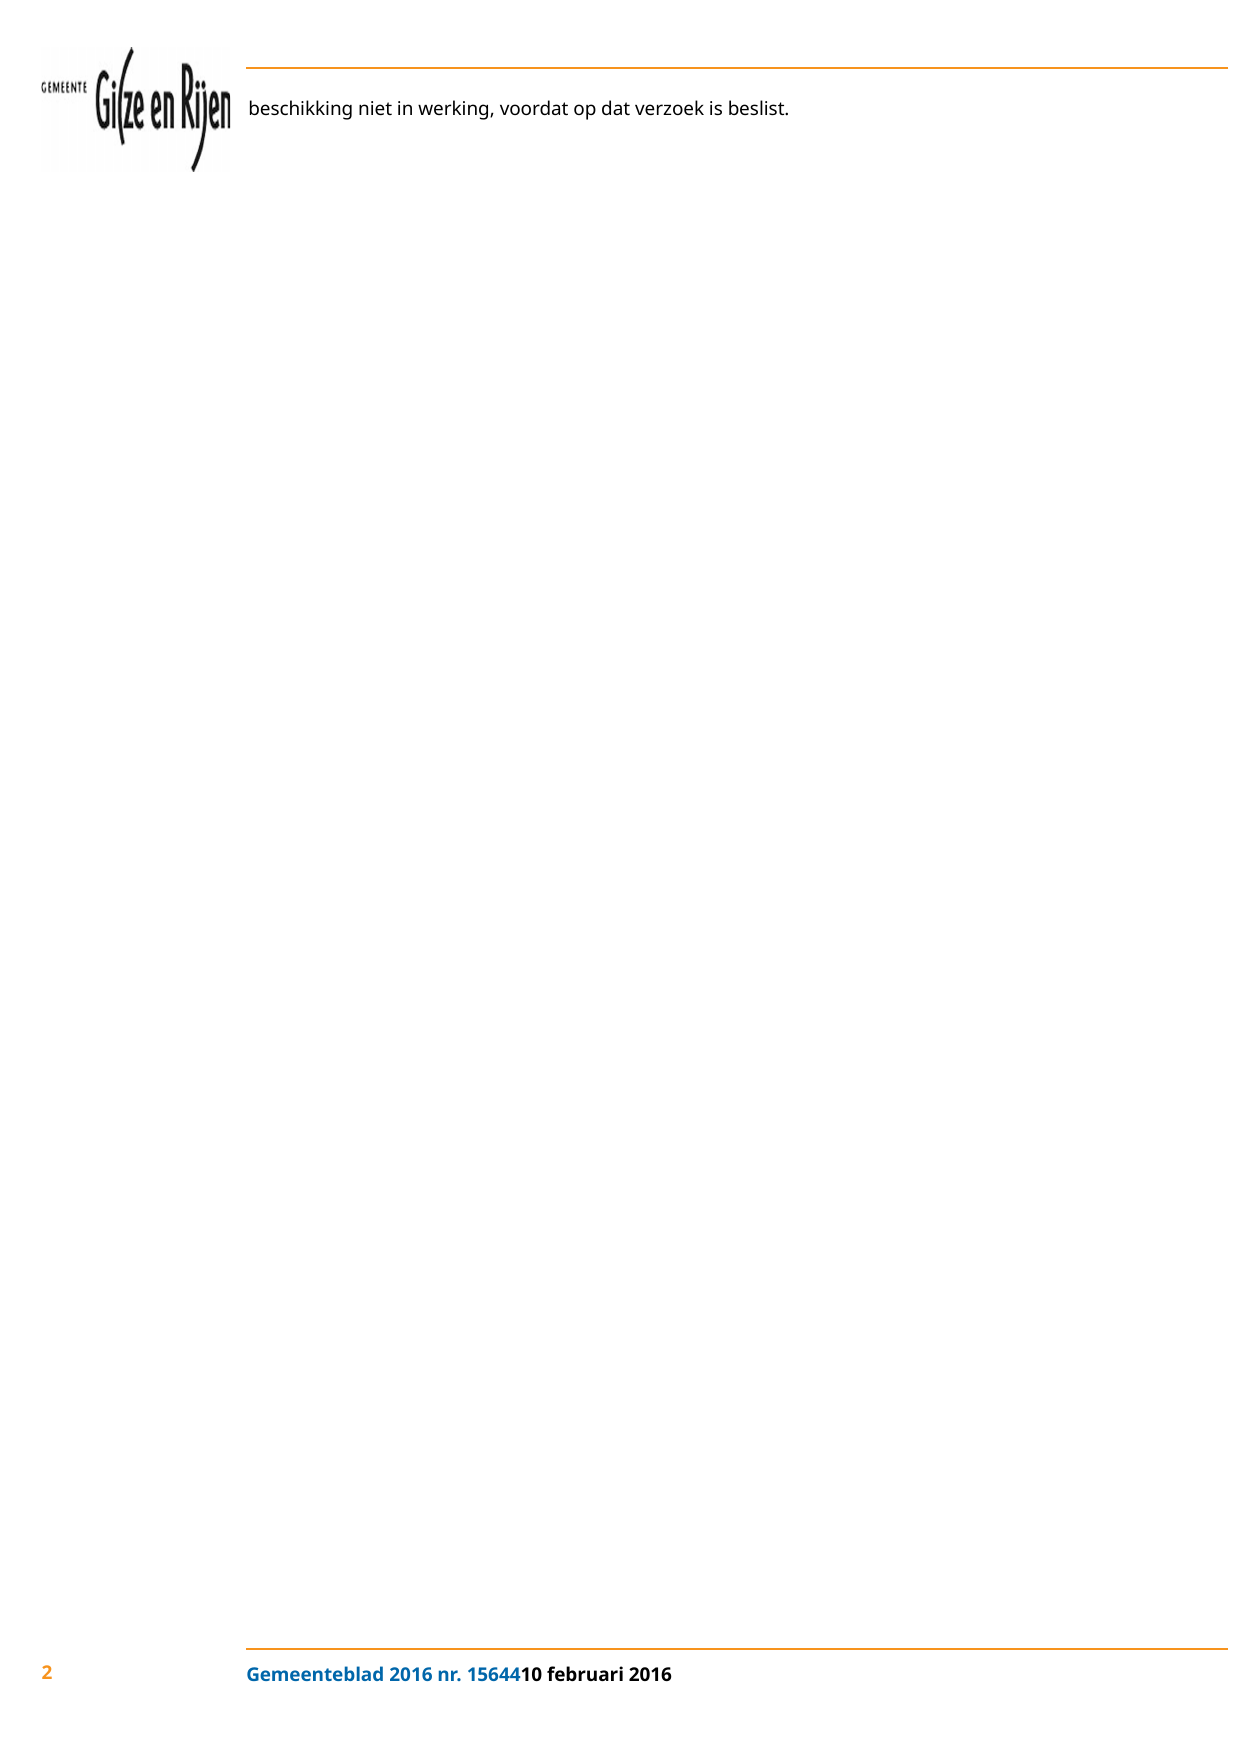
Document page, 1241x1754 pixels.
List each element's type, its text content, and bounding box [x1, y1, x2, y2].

text beschikking niet in werking, voordat op dat verzoek is beslist. [248, 95, 1152, 121]
picture [41, 47, 231, 172]
